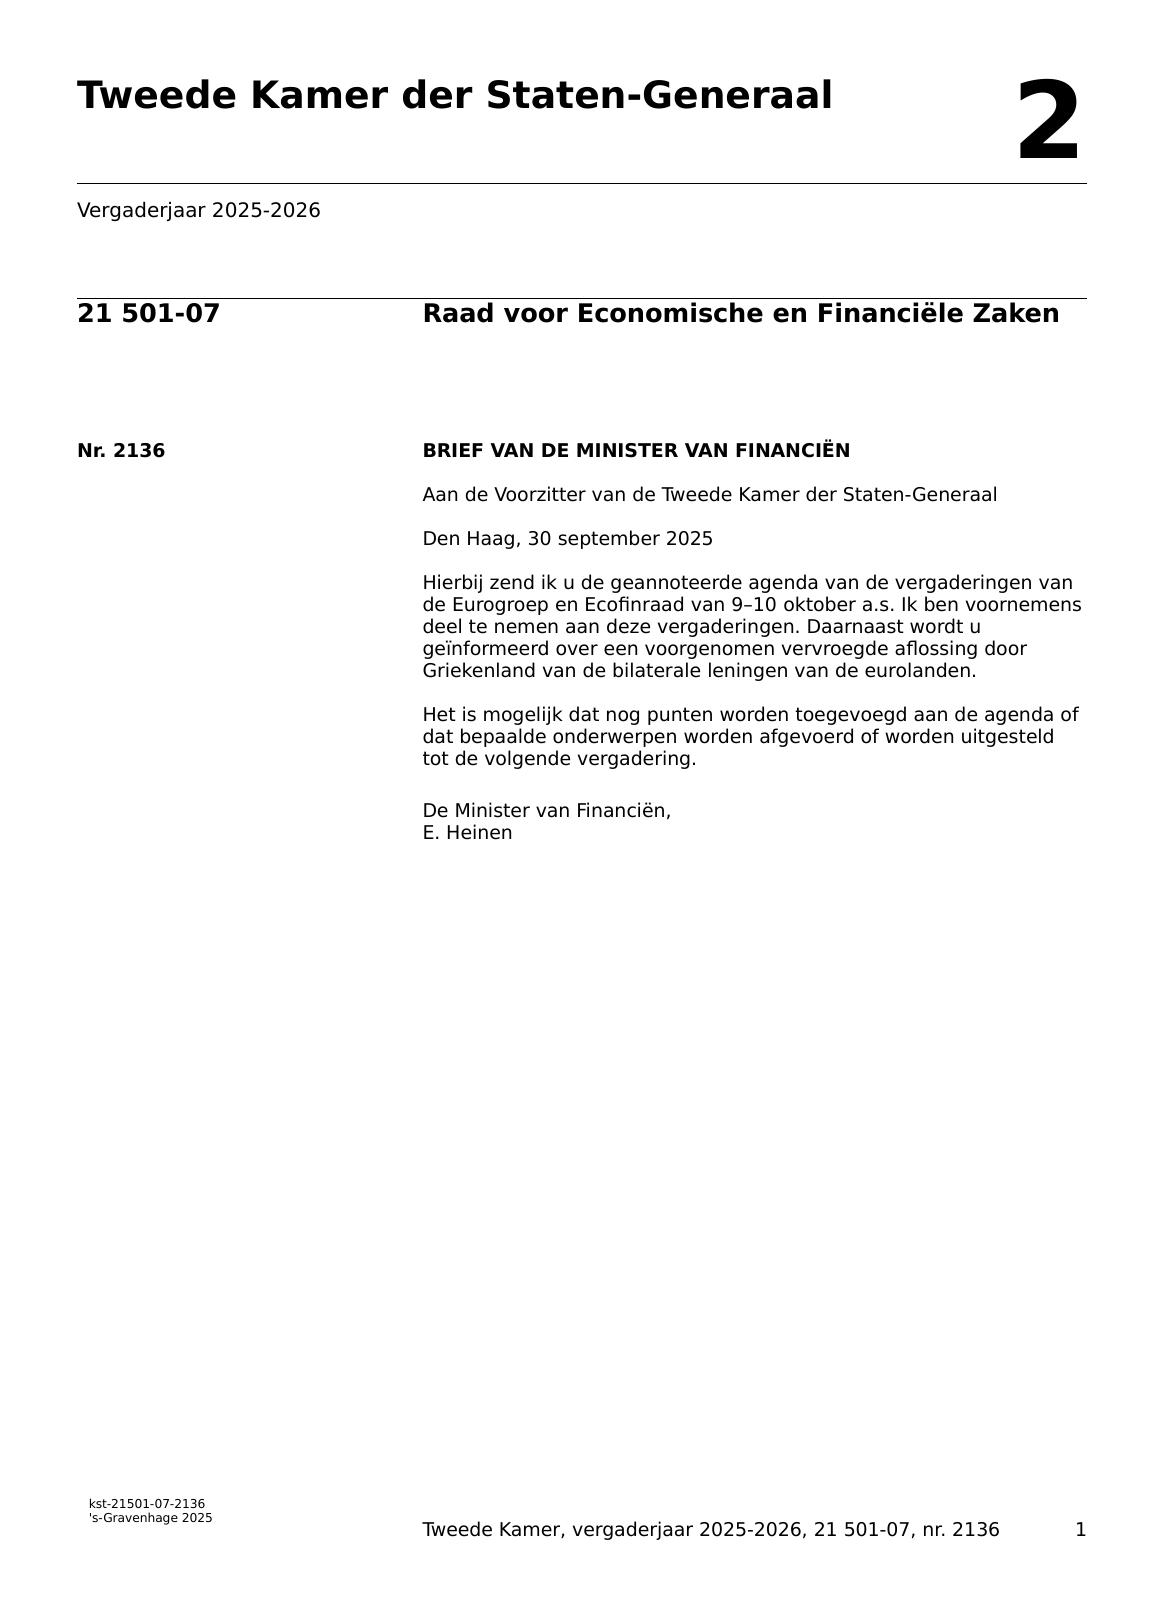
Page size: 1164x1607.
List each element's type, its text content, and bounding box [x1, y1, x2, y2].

table_header Tweede Kamer der Staten-Generaal [77, 59, 886, 183]
text Hierbij zend ik u de geannoteerde agenda van de vergaderingen van de Eurogroep en Ecofinraad van 9–10 oktober a.s. Ik ben voornemens deel te nemen aan deze vergaderingen. Daarnaast wordt u geïnformeerd over een voorgenomen vervroegde aflossing door Griekenland van de bilaterale leningen van de eurolanden. [422, 572, 1087, 682]
text Het is mogelijk dat nog punten worden toegevoegd aan de agenda of dat bepaalde onderwerpen worden afgevoerd of worden uitgesteld tot de volgende vergadering. [422, 704, 1087, 770]
table_cell Vergaderjaar 2025-2026 [77, 184, 1087, 298]
text kst-21501-07-2136 [88, 1497, 323, 1511]
subtitle 21 501-07 Raad voor Economische en Financiële Zaken [77, 299, 1087, 329]
subtitle Nr. 2136 BRIEF VAN DE MINISTER VAN FINANCIËN [77, 440, 1087, 462]
text Den Haag, 30 september 2025 [422, 528, 1087, 550]
text De Minister van Financiën, E. Heinen [422, 800, 1087, 844]
text 's-Gravenhage 2025 [88, 1511, 323, 1525]
text Aan de Voorzitter van de Tweede Kamer der Staten-Generaal [422, 484, 1087, 506]
table_header 2 [886, 59, 1087, 183]
